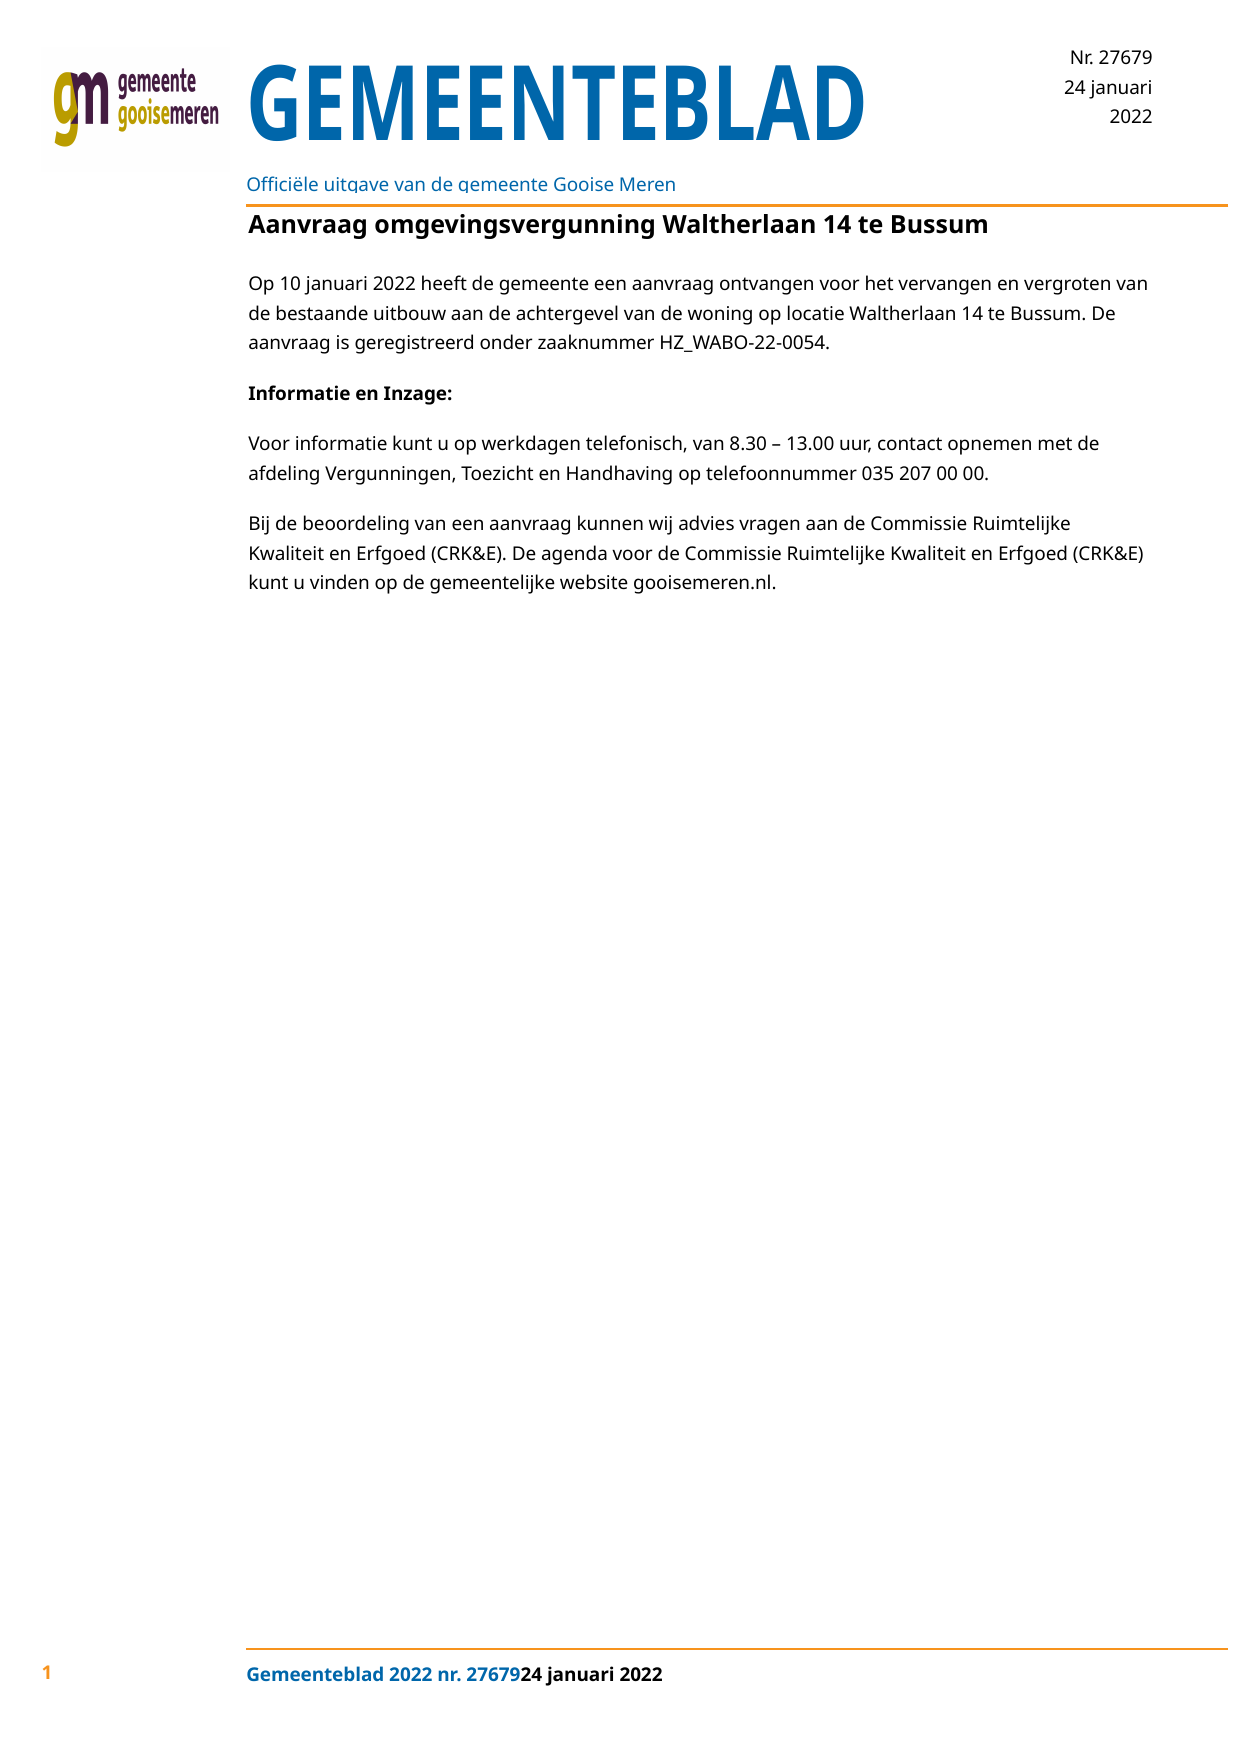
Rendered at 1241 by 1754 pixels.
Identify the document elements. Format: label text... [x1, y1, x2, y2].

text Aanvraag omgevingsvergunning Waltherlaan 14 te Bussum [248, 207, 1152, 241]
picture [41, 47, 231, 172]
text Op 10 januari 2022 heeft de gemeente een aanvraag ontvangen voor het vervangen en vergroten van de bestaande uitbouw aan de achtergevel van de woning op locatie Waltherlaan 14 te Bussum. De aanvraag is geregistreerd onder zaaknummer HZ_WABO-22-0054. [248, 270, 1152, 355]
text Informatie en Inzage: [248, 380, 1152, 406]
text Voor informatie kunt u op werkdagen telefonisch, van 8.30 – 13.00 uur, contact opnemen met de afdeling Vergunningen, Toezicht en Handhaving op telefoonnummer 035 207 00 00. [248, 430, 1152, 486]
text Bij de beoordeling van een aanvraag kunnen wij advies vragen aan de Commissie Ruimtelijke Kwaliteit en Erfgoed (CRK&E). De agenda voor de Commissie Ruimtelijke Kwaliteit en Erfgoed (CRK&E) kunt u vinden op de gemeentelijke website gooisemeren.nl. [248, 510, 1152, 595]
